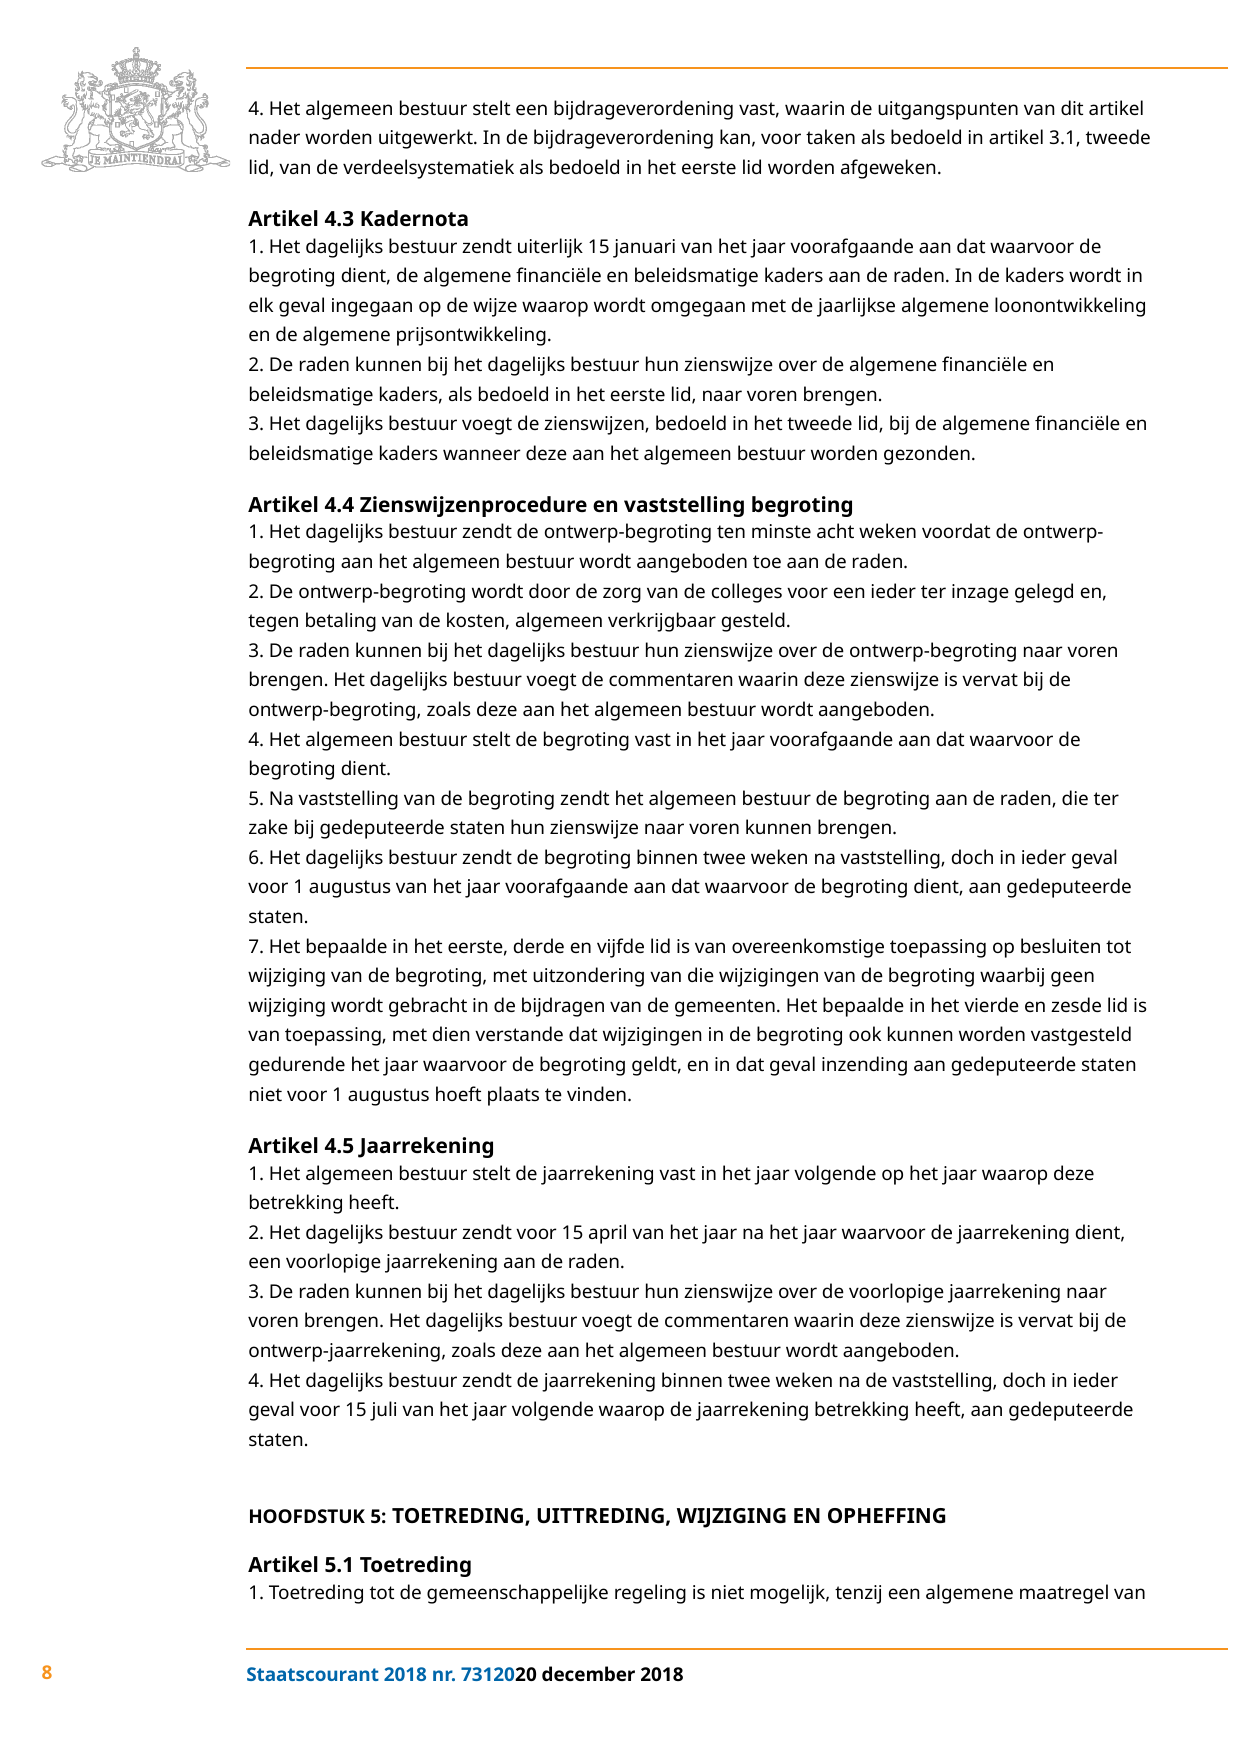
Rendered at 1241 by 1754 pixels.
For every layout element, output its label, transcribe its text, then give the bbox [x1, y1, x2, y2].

text Artikel 4.3 Kadernota [248, 204, 1152, 233]
text 1. Het dagelijks bestuur zendt uiterlijk 15 januari van het jaar voorafgaande aan dat waarvoor de begroting dient, de algemene financiële en beleidsmatige kaders aan de raden. In de kaders wordt in elk geval ingegaan op de wijze waarop wordt omgegaan met de jaarlijkse algemene loonontwikkeling en de algemene prijsontwikkeling. [248, 233, 1152, 347]
text HOOFDSTUK 5: TOETREDING, UITTREDING, WIJZIGING EN OPHEFFING [248, 1501, 1152, 1529]
text 4. Het algemeen bestuur stelt een bijdrageverordening vast, waarin de uitgangspunten van dit artikel nader worden uitgewerkt. In de bijdrageverordening kan, voor taken als bedoeld in artikel 3.1, tweede lid, van de verdeelsystematiek als bedoeld in het eerste lid worden afgeweken. [248, 95, 1152, 180]
text 7. Het bepaalde in het eerste, derde en vijfde lid is van overeenkomstige toepassing op besluiten tot wijziging van de begroting, met uitzondering van die wijzigingen van de begroting waarbij geen wijziging wordt gebracht in de bijdragen van de gemeenten. Het bepaalde in het vierde en zesde lid is van toepassing, met dien verstande dat wijzigingen in de begroting ook kunnen worden vastgesteld gedurende het jaar waarvoor de begroting geldt, en in dat geval inzending aan gedeputeerde staten niet voor 1 augustus hoeft plaats te vinden. [248, 933, 1152, 1107]
text 4. Het dagelijks bestuur zendt de jaarrekening binnen twee weken na de vaststelling, doch in ieder geval voor 15 juli van het jaar volgende waarop de jaarrekening betrekking heeft, aan gedeputeerde staten. [248, 1367, 1152, 1452]
text 1. Het algemeen bestuur stelt de jaarrekening vast in het jaar volgende op het jaar waarop deze betrekking heeft. [248, 1160, 1152, 1215]
text 3. Het dagelijks bestuur voegt de zienswijzen, bedoeld in het tweede lid, bij de algemene financiële en beleidsmatige kaders wanneer deze aan het algemeen bestuur worden gezonden. [248, 410, 1152, 466]
picture [41, 47, 231, 172]
text 4. Het algemeen bestuur stelt de begroting vast in het jaar voorafgaande aan dat waarvoor de begroting dient. [248, 726, 1152, 781]
text 3. De raden kunnen bij het dagelijks bestuur hun zienswijze over de ontwerp-begroting naar voren brengen. Het dagelijks bestuur voegt de commentaren waarin deze zienswijze is vervat bij de ontwerp-begroting, zoals deze aan het algemeen bestuur wordt aangeboden. [248, 637, 1152, 722]
text 2. De raden kunnen bij het dagelijks bestuur hun zienswijze over de algemene financiële en beleidsmatige kaders, als bedoeld in het eerste lid, naar voren brengen. [248, 351, 1152, 406]
text 1. Toetreding tot de gemeenschappelijke regeling is niet mogelijk, tenzij een algemene maatregel van [248, 1579, 1152, 1604]
text 1. Het dagelijks bestuur zendt de ontwerp-begroting ten minste acht weken voordat de ontwerp-begroting aan het algemeen bestuur wordt aangeboden toe aan de raden. [248, 519, 1152, 574]
text 6. Het dagelijks bestuur zendt de begroting binnen twee weken na vaststelling, doch in ieder geval voor 1 augustus van het jaar voorafgaande aan dat waarvoor de begroting dient, aan gedeputeerde staten. [248, 844, 1152, 929]
text Artikel 4.5 Jaarrekening [248, 1131, 1152, 1160]
text 2. De ontwerp-begroting wordt door de zorg van de colleges voor een ieder ter inzage gelegd en, tegen betaling van de kosten, algemeen verkrijgbaar gesteld. [248, 578, 1152, 633]
text Artikel 4.4 Zienswijzenprocedure en vaststelling begroting [248, 490, 1152, 519]
text 5. Na vaststelling van de begroting zendt het algemeen bestuur de begroting aan de raden, die ter zake bij gedeputeerde staten hun zienswijze naar voren kunnen brengen. [248, 785, 1152, 840]
text Artikel 5.1 Toetreding [248, 1550, 1152, 1579]
text 2. Het dagelijks bestuur zendt voor 15 april van het jaar na het jaar waarvoor de jaarrekening dient, een voorlopige jaarrekening aan de raden. [248, 1219, 1152, 1274]
text 3. De raden kunnen bij het dagelijks bestuur hun zienswijze over de voorlopige jaarrekening naar voren brengen. Het dagelijks bestuur voegt de commentaren waarin deze zienswijze is vervat bij de ontwerp-jaarrekening, zoals deze aan het algemeen bestuur wordt aangeboden. [248, 1278, 1152, 1363]
